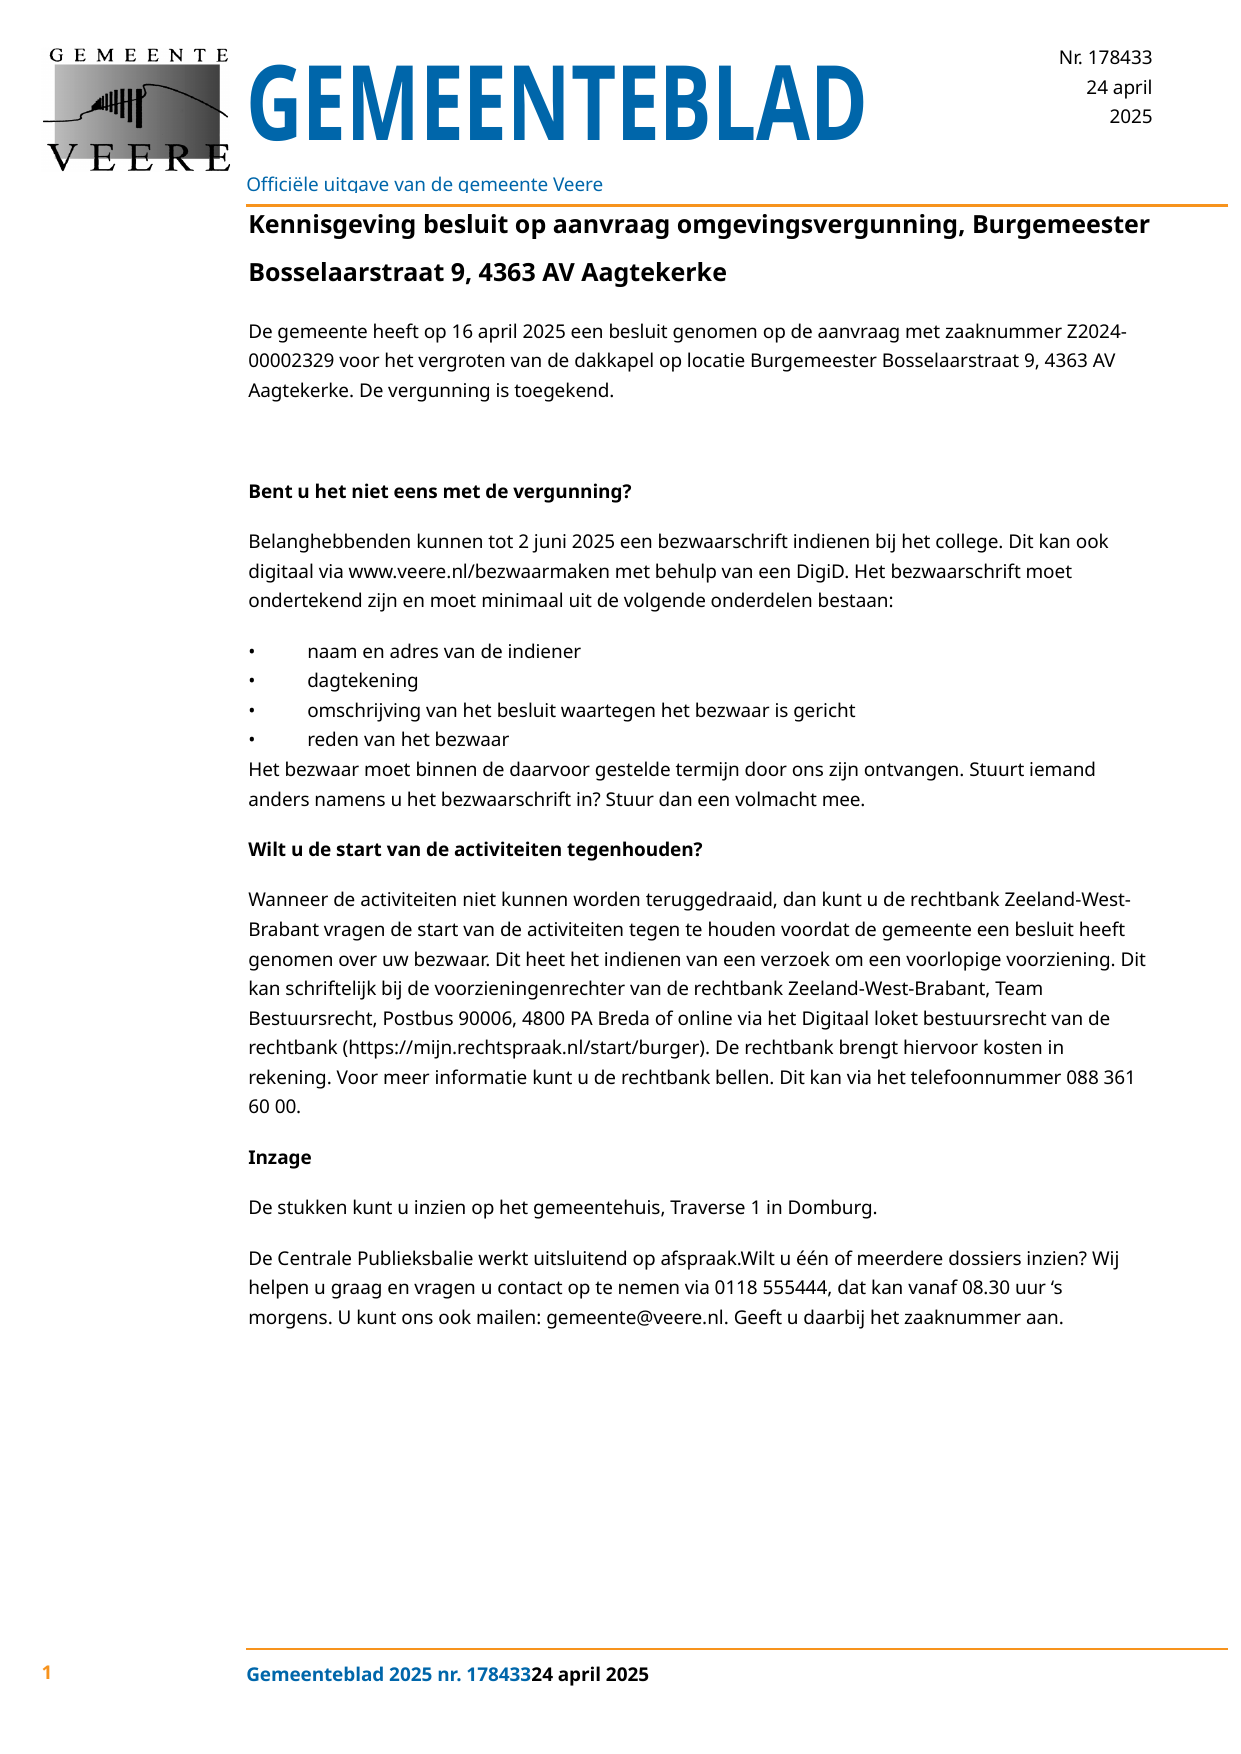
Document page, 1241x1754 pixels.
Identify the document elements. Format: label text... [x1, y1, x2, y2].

list dagtekening [248, 667, 1152, 693]
list omschrijving van het besluit waartegen het bezwaar is gericht [248, 697, 1152, 723]
list reden van het bezwaar [248, 727, 1152, 752]
text Het bezwaar moet binnen de daarvoor gestelde termijn door ons zijn ontvangen. Stuurt iemand anders namens u het bezwaarschrift in? Stuur dan een volmacht mee. [248, 756, 1152, 812]
text Wanneer de activiteiten niet kunnen worden teruggedraaid, dan kunt u de rechtbank Zeeland-West-Brabant vragen de start van de activiteiten tegen te houden voordat de gemeente een besluit heeft genomen over uw bezwaar. Dit heet het indienen van een verzoek om een voorlopige voorziening. Dit kan schriftelijk bij de voorzieningenrechter van de rechtbank Zeeland-West-Brabant, Team Bestuursrecht, Postbus 90006, 4800 PA Breda of online via het Digitaal loket bestuursrecht van de rechtbank (https://mijn.rechtspraak.nl/start/burger). De rechtbank brengt hiervoor kosten in rekening. Voor meer informatie kunt u de rechtbank bellen. Dit kan via het telefoonnummer 088 361 60 00. [248, 887, 1152, 1119]
text De Centrale Publieksbalie werkt uitsluitend op afspraak.Wilt u één of meerdere dossiers inzien? Wij helpen u graag en vragen u contact op te nemen via 0118 555444, dat kan vanaf 08.30 uur ‘s morgens. U kunt ons ook mailen: gemeente@veere.nl. Geeft u daarbij het zaaknummer aan. [248, 1245, 1152, 1330]
text Belanghebbenden kunnen tot 2 juni 2025 een bezwaarschrift indienen bij het college. Dit kan ook digitaal via www.veere.nl/bezwaarmaken met behulp van een DigiD. Het bezwaarschrift moet ondertekend zijn en moet minimaal uit de volgende onderdelen bestaan: [248, 528, 1152, 613]
text Kennisgeving besluit op aanvraag omgevingsvergunning, Burgemeester Bosselaarstraat 9, 4363 AV Aagtekerke [248, 207, 1152, 288]
text Inzage [248, 1144, 1152, 1170]
text Bent u het niet eens met de vergunning? [248, 478, 1152, 504]
picture [41, 47, 231, 172]
text Wilt u de start van de activiteiten tegenhouden? [248, 836, 1152, 862]
list naam en adres van de indiener [248, 638, 1152, 664]
text De gemeente heeft op 16 april 2025 een besluit genomen op de aanvraag met zaaknummer Z2024-00002329 voor het vergroten van de dakkapel op locatie Burgemeester Bosselaarstraat 9, 4363 AV Aagtekerke. De vergunning is toegekend. [248, 318, 1152, 403]
text De stukken kunt u inzien op het gemeentehuis, Traverse 1 in Domburg. [248, 1194, 1152, 1220]
